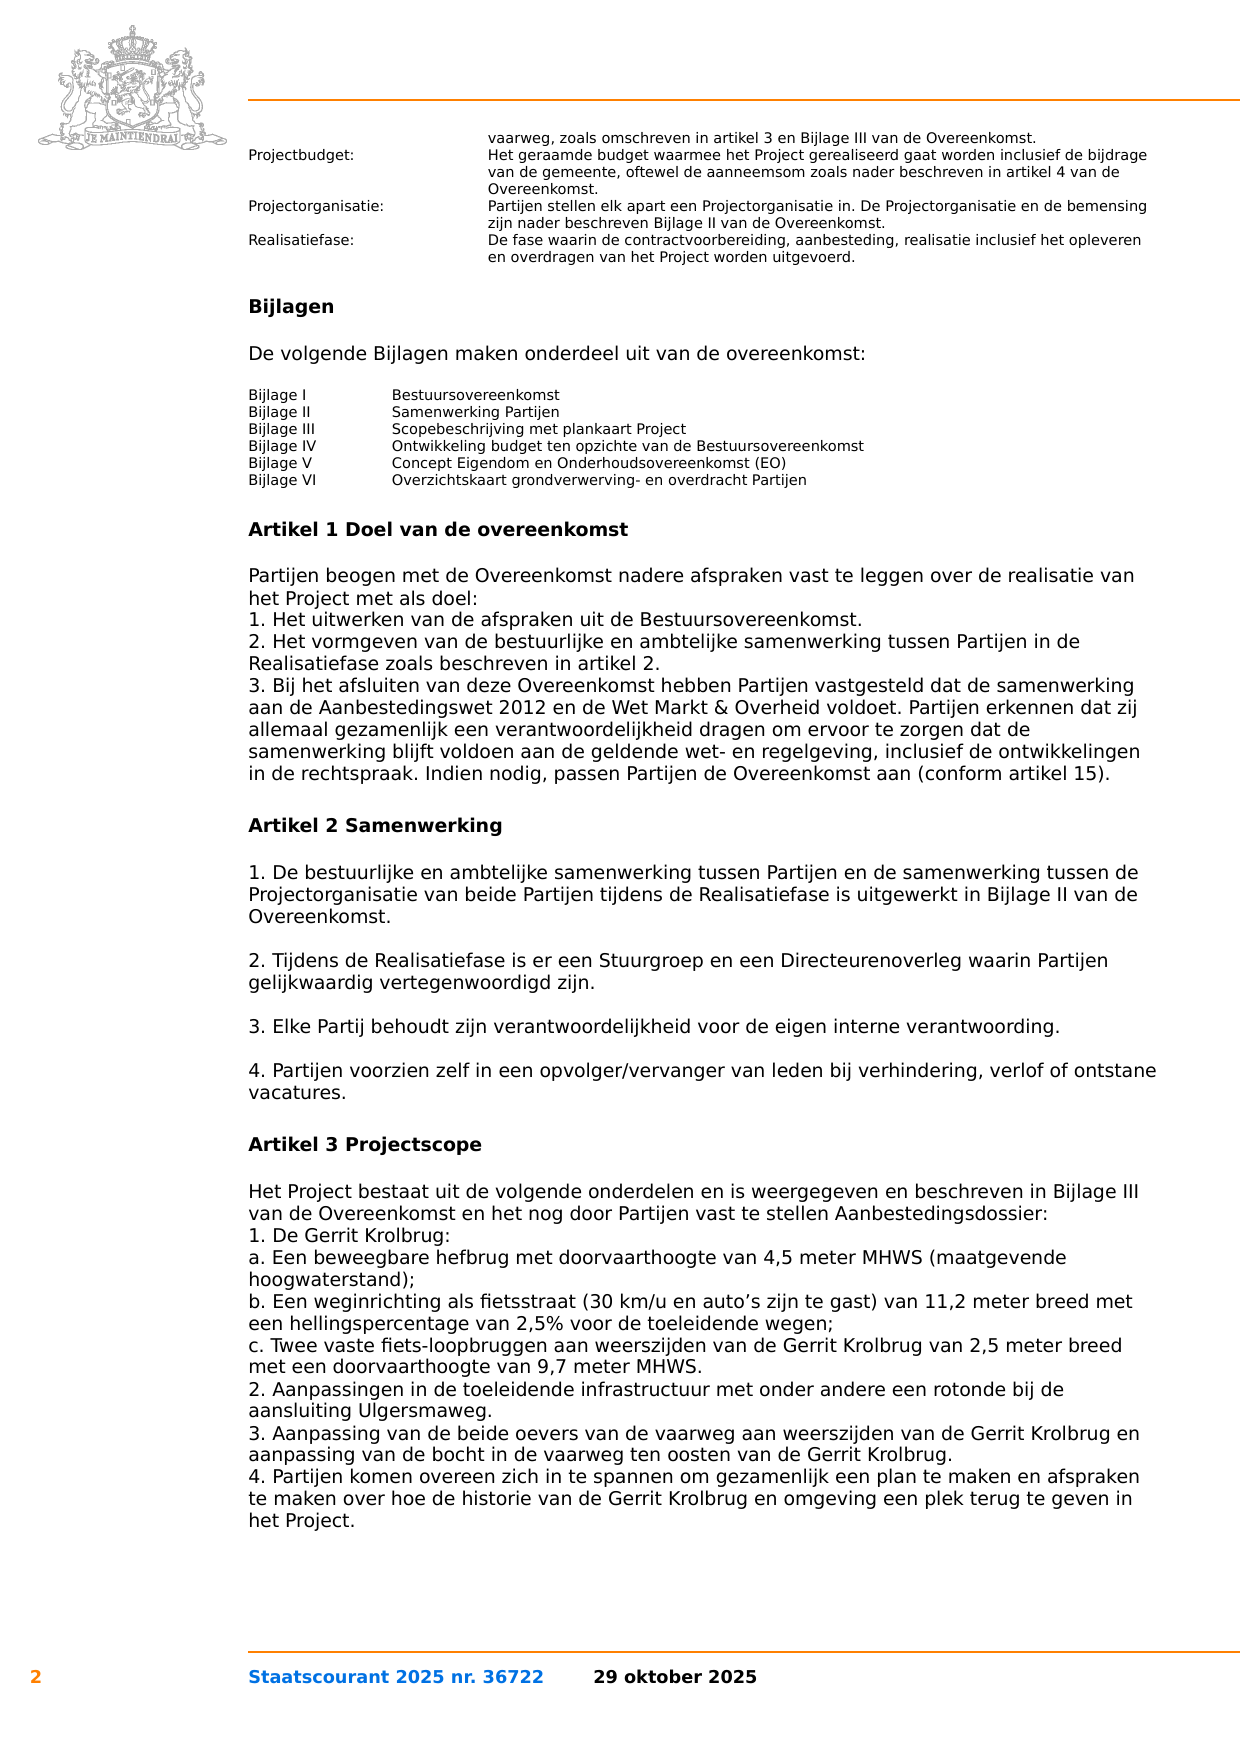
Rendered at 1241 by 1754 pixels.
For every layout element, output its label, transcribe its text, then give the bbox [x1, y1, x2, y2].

text 1. Het uitwerken van de afspraken uit de Bestuursovereenkomst. [248, 609, 1163, 631]
table_cell Bijlage III [248, 421, 386, 437]
text 2. Het vormgeven van de bestuurlijke en ambtelijke samenwerking tussen Partijen in de Realisatiefase zoals beschreven in artikel 2. [248, 631, 1163, 675]
text 4. Partijen voorzien zelf in een opvolger/vervanger van leden bij verhindering, verlof of ontstane vacatures. [248, 1060, 1163, 1104]
subtitle Artikel 2 Samenwerking [248, 815, 1163, 837]
text 1. De bestuurlijke en ambtelijke samenwerking tussen Partijen en de samenwerking tussen de Projectorganisatie van beide Partijen tijdens de Realisatiefase is uitgewerkt in Bijlage II van de Overeenkomst. [248, 862, 1163, 928]
table_cell Realisatiefase: [248, 232, 482, 266]
subtitle Artikel 1 Doel van de overeenkomst [248, 518, 1163, 540]
table_cell Bijlage II [248, 404, 386, 421]
table_cell Samenwerking Partijen [386, 404, 1163, 421]
text b. Een weginrichting als fietsstraat (30 km/u en auto’s zijn te gast) van 11,2 meter breed met een hellingspercentage van 2,5% voor de toeleidende wegen; [248, 1291, 1163, 1334]
text c. Twee vaste fiets-loopbruggen aan weerszijden van de Gerrit Krolbrug van 2,5 meter breed met een doorvaarthoogte van 9,7 meter MHWS. [248, 1334, 1163, 1378]
subtitle Artikel 3 Projectscope [248, 1134, 1163, 1156]
table_cell Ontwikkeling budget ten opzichte van de Bestuursovereenkomst [386, 438, 1163, 454]
text a. Een beweegbare hefbrug met doorvaarthoogte van 4,5 meter MHWS (maatgevende hoogwaterstand); [248, 1247, 1163, 1291]
text Het Project bestaat uit de volgende onderdelen en is weergegeven en beschreven in Bijlage III van de Overeenkomst en het nog door Partijen vast te stellen Aanbestedingsdossier: [248, 1181, 1163, 1224]
table_cell vaarweg, zoals omschreven in artikel 3 en Bijlage III van de Overeenkomst. [482, 130, 1163, 147]
table_cell Projectorganisatie: [248, 198, 482, 232]
table_cell Scopebeschrijving met plankaart Project [386, 421, 1163, 437]
table_cell Het geraamde budget waarmee het Project gerealiseerd gaat worden inclusief de bijdrage van de gemeente, oftewel de aanneemsom zoals nader beschreven in artikel 4 van de Overeenkomst. [482, 147, 1163, 198]
table_cell [248, 130, 482, 147]
table_cell Concept Eigendom en Onderhoudsovereenkomst (EO) [386, 455, 1163, 471]
text 2. Tijdens de Realisatiefase is er een Stuurgroep en een Directeurenoverleg waarin Partijen gelijkwaardig vertegenwoordigd zijn. [248, 950, 1163, 994]
text 2. Aanpassingen in de toeleidende infrastructuur met onder andere een rotonde bij de aansluiting Ulgersmaweg. [248, 1378, 1163, 1422]
text 3. Aanpassing van de beide oevers van de vaarweg aan weerszijden van de Gerrit Krolbrug en aanpassing van de bocht in de vaarweg ten oosten van de Gerrit Krolbrug. [248, 1422, 1163, 1466]
table_cell De fase waarin de contractvoorbereiding, aanbesteding, realisatie inclusief het opleveren en overdragen van het Project worden uitgevoerd. [482, 232, 1163, 266]
picture [38, 25, 227, 150]
text 1. De Gerrit Krolbrug: [248, 1224, 1163, 1247]
table_cell Overzichtskaart grondverwerving- en overdracht Partijen [386, 471, 1163, 488]
table_header Bestuursovereenkomst [386, 387, 1163, 403]
text 3. Elke Partij behoudt zijn verantwoordelijkheid voor de eigen interne verantwoording. [248, 1016, 1163, 1038]
table_cell Bijlage VI [248, 471, 386, 488]
text 3. Bij het afsluiten van deze Overeenkomst hebben Partijen vastgesteld dat de samenwerking aan de Aanbestedingswet 2012 en de Wet Markt & Overheid voldoet. Partijen erkennen dat zij allemaal gezamenlijk een verantwoordelijkheid dragen om ervoor te zorgen dat de samenwerking blijft voldoen aan de geldende wet- en regelgeving, inclusief de ontwikkelingen in de rechtspraak. Indien nodig, passen Partijen de Overeenkomst aan (conform artikel 15). [248, 675, 1163, 785]
table_header Bijlage I [248, 387, 386, 403]
table_cell Partijen stellen elk apart een Projectorganisatie in. De Projectorganisatie en de bemensing zijn nader beschreven Bijlage II van de Overeenkomst. [482, 198, 1163, 232]
text 4. Partijen komen overeen zich in te spannen om gezamenlijk een plan te maken en afspraken te maken over hoe de historie van de Gerrit Krolbrug en omgeving een plek terug te geven in het Project. [248, 1466, 1163, 1532]
table_cell Projectbudget: [248, 147, 482, 198]
table_cell Bijlage V [248, 455, 386, 471]
table_cell Bijlage IV [248, 438, 386, 454]
text De volgende Bijlagen maken onderdeel uit van de overeenkomst: [248, 343, 1163, 365]
subtitle Bijlagen [248, 296, 1163, 318]
text Partijen beogen met de Overeenkomst nadere afspraken vast te leggen over de realisatie van het Project met als doel: [248, 565, 1163, 609]
